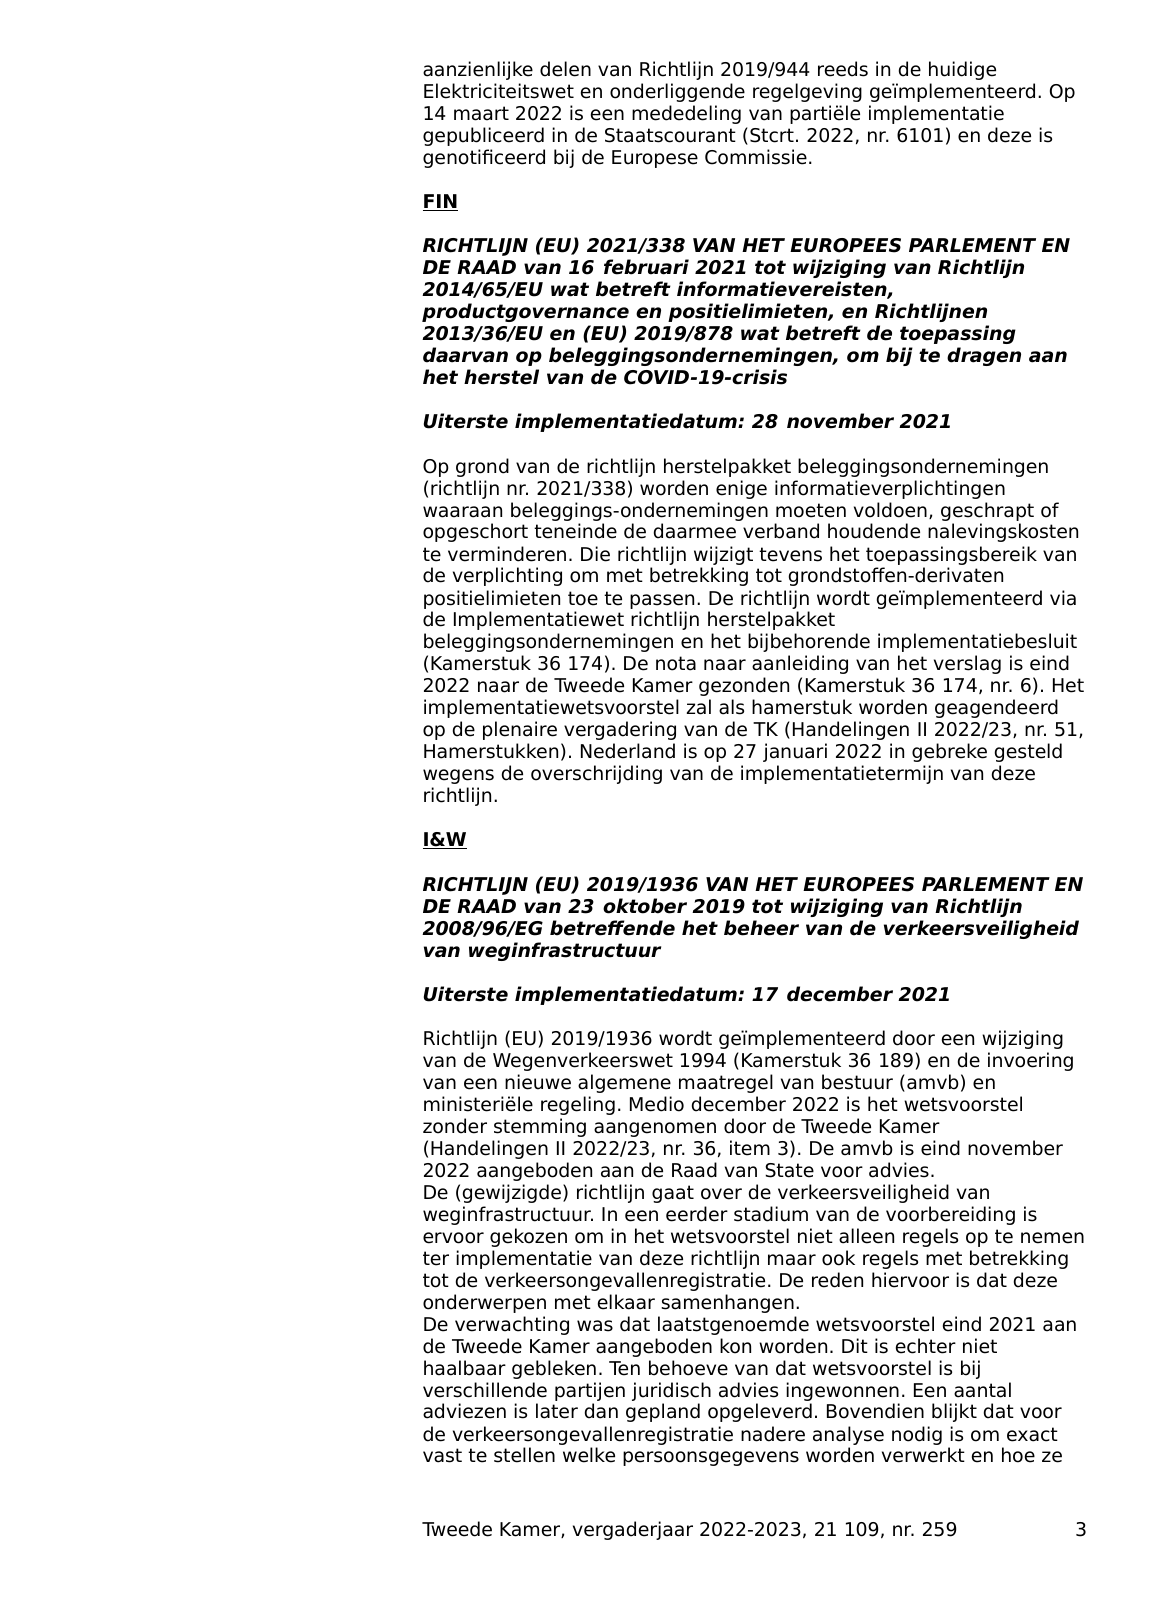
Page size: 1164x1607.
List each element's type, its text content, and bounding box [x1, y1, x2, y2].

text De verwachting was dat laatstgenoemde wetsvoorstel eind 2021 aan de Tweede Kamer aangeboden kon worden. Dit is echter niet haalbaar gebleken. Ten behoeve van dat wetsvoorstel is bij verschillende partijen juridisch advies ingewonnen. Een aantal adviezen is later dan gepland opgeleverd. Bovendien blijkt dat voor de verkeersongevallenregistratie nadere analyse nodig is om exact vast te stellen welke persoonsgegevens worden verwerkt en hoe ze [422, 1313, 1087, 1467]
text Op grond van de richtlijn herstelpakket beleggingsondernemingen (richtlijn nr. 2021/338) worden enige informatieverplichtingen waaraan beleggings-ondernemingen moeten voldoen, geschrapt of opgeschort teneinde de daarmee verband houdende nalevingskosten te verminderen. Die richtlijn wijzigt tevens het toepassingsbereik van de verplichting om met betrekking tot grondstoffen-derivaten positielimieten toe te passen. De richtlijn wordt geïmplementeerd via de Implementatiewet richtlijn herstelpakket beleggingsondernemingen en het bijbehorende implementatiebesluit (Kamerstuk 36 174). De nota naar aanleiding van het verslag is eind 2022 naar de Tweede Kamer gezonden (Kamerstuk 36 174, nr. 6). Het implementatiewetsvoorstel zal als hamerstuk worden geagendeerd op de plenaire vergadering van de TK (Handelingen II 2022/23, nr. 51, Hamerstukken). Nederland is op 27 januari 2022 in gebreke gesteld wegens de overschrijding van de implementatietermijn van deze richtlijn. [422, 456, 1087, 807]
subtitle FIN [422, 191, 1087, 213]
text aanzienlijke delen van Richtlijn 2019/944 reeds in de huidige Elektriciteitswet en onderliggende regelgeving geïmplementeerd. Op 14 maart 2022 is een mededeling van partiële implementatie gepubliceerd in de Staatscourant (Stcrt. 2022, nr. 6101) en deze is genotificeerd bij de Europese Commissie. [422, 59, 1087, 169]
subtitle RICHTLIJN (EU) 2019/1936 VAN HET EUROPEES PARLEMENT EN DE RAAD van 23 oktober 2019 tot wijziging van Richtlijn 2008/96/EG betreffende het beheer van de verkeersveiligheid van weginfrastructuur [422, 873, 1087, 961]
text De (gewijzigde) richtlijn gaat over de verkeersveiligheid van weginfrastructuur. In een eerder stadium van de voorbereiding is ervoor gekozen om in het wetsvoorstel niet alleen regels op te nemen ter implementatie van deze richtlijn maar ook regels met betrekking tot de verkeersongevallenregistratie. De reden hiervoor is dat deze onderwerpen met elkaar samenhangen. [422, 1182, 1087, 1313]
text Uiterste implementatiedatum: 17 december 2021 [422, 984, 1087, 1006]
subtitle I&W [422, 829, 1087, 851]
subtitle RICHTLIJN (EU) 2021/338 VAN HET EUROPEES PARLEMENT EN DE RAAD van 16 februari 2021 tot wijziging van Richtlijn 2014/65/EU wat betreft informatievereisten, productgovernance en positielimieten, en Richtlijnen 2013/36/EU en (EU) 2019/878 wat betreft de toepassing daarvan op beleggingsondernemingen, om bij te dragen aan het herstel van de COVID-19-crisis [422, 235, 1087, 389]
text Uiterste implementatiedatum: 28 november 2021 [422, 411, 1087, 433]
text Richtlijn (EU) 2019/1936 wordt geïmplementeerd door een wijziging van de Wegenverkeerswet 1994 (Kamerstuk 36 189) en de invoering van een nieuwe algemene maatregel van bestuur (amvb) en ministeriële regeling. Medio december 2022 is het wetsvoorstel zonder stemming aangenomen door de Tweede Kamer (Handelingen II 2022/23, nr. 36, item 3). De amvb is eind november 2022 aangeboden aan de Raad van State voor advies. [422, 1028, 1087, 1182]
